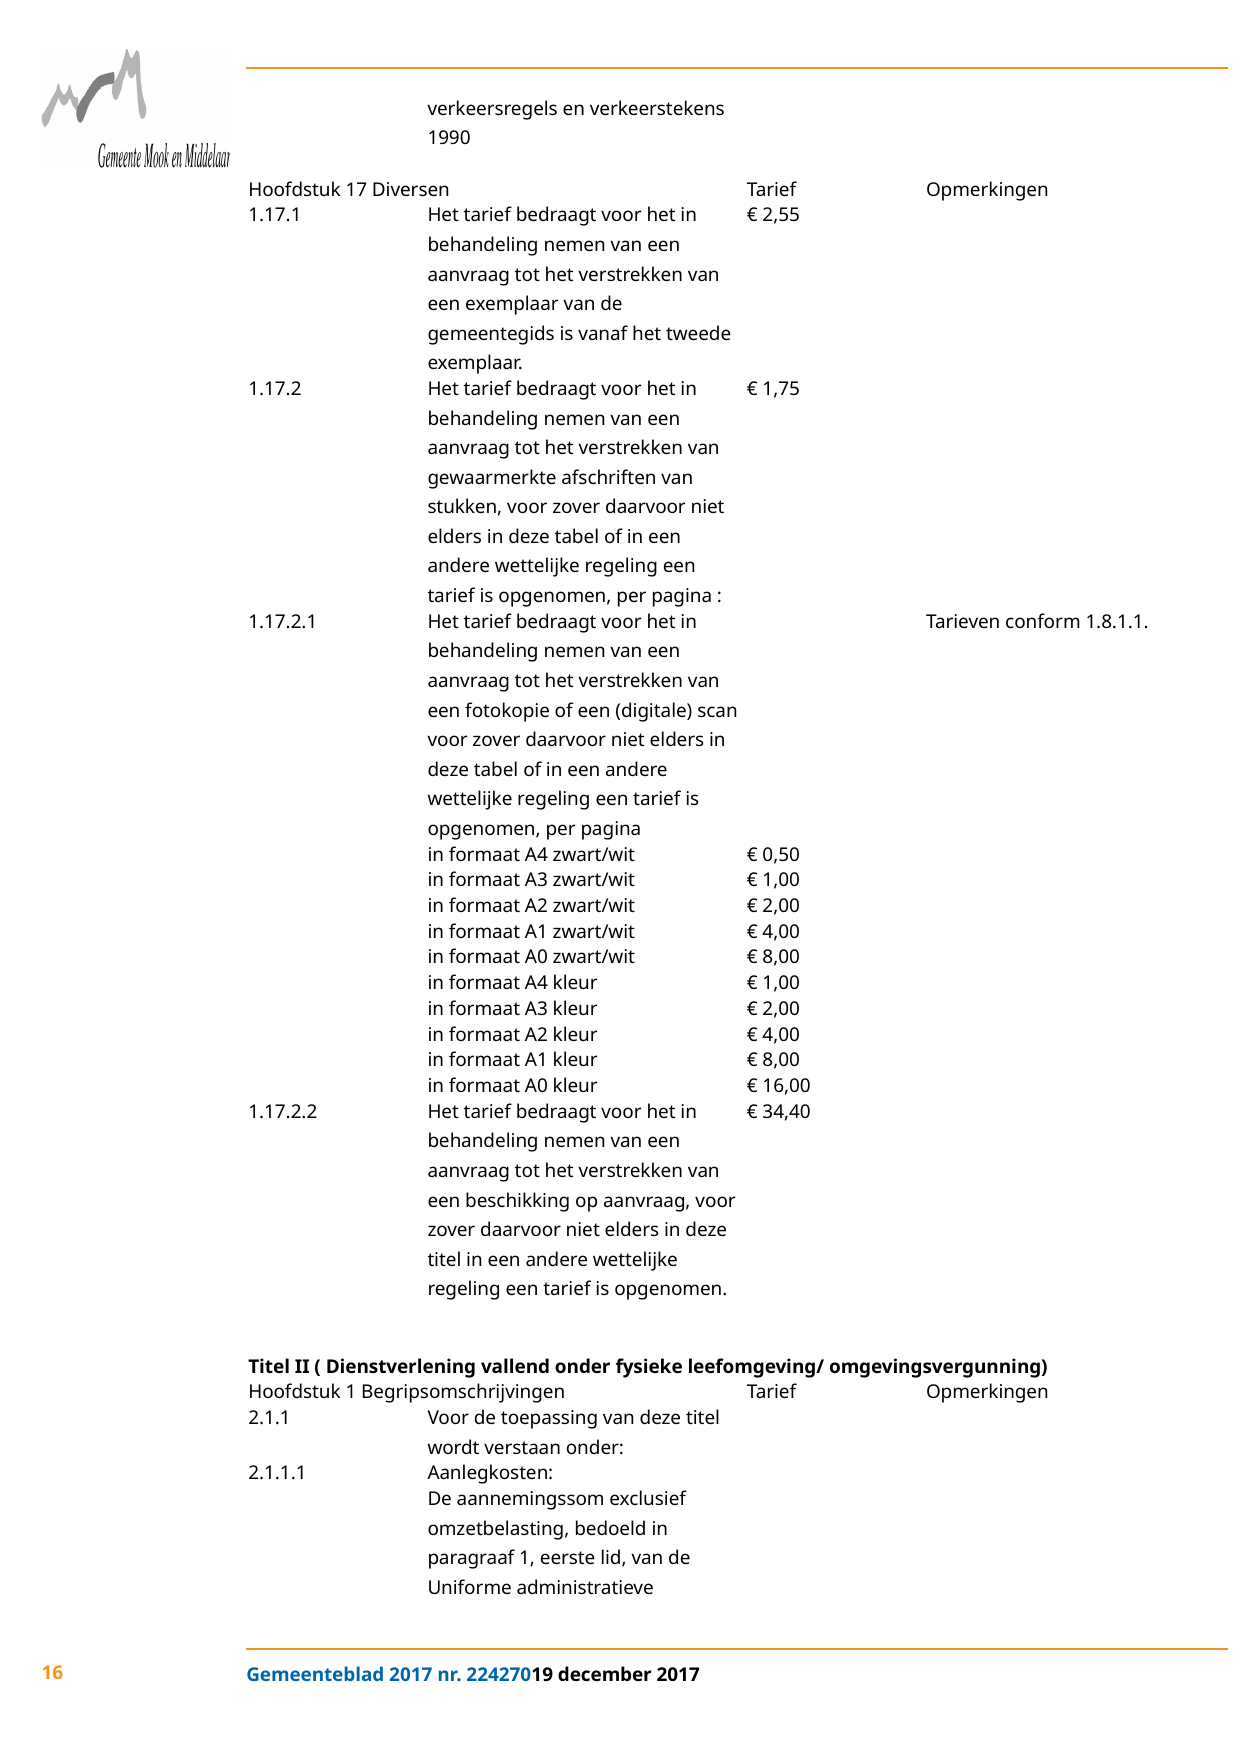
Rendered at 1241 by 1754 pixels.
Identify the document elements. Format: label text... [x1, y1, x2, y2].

table_cell Voor de toepassing van deze titel wordt verstaan onder: [427, 1404, 747, 1459]
table_cell [747, 1301, 926, 1327]
table_cell [747, 150, 926, 176]
table_cell € 16,00 [747, 1073, 926, 1098]
table_cell [747, 1327, 926, 1353]
table_cell 1.17.2.1 [248, 608, 427, 841]
table_cell [747, 1460, 926, 1485]
table_cell [926, 1327, 1152, 1353]
table_cell € 34,40 [747, 1098, 926, 1301]
table_cell Opmerkingen [926, 176, 1152, 202]
table_cell Tarieven conform 1.8.1.1. [926, 608, 1152, 841]
table_cell [926, 1301, 1152, 1327]
table_cell in formaat A0 kleur [427, 1073, 747, 1098]
table_cell [747, 1485, 926, 1600]
table_cell Hoofdstuk 17 Diversen [248, 176, 747, 202]
table_cell Aanlegkosten: [427, 1460, 747, 1485]
table_cell in formaat A4 kleur [427, 970, 747, 995]
table_cell [926, 1460, 1152, 1485]
table_cell € 0,50 [747, 841, 926, 867]
table_cell [427, 1327, 747, 1353]
table_cell 1.17.2.2 [248, 1098, 427, 1301]
table_cell [926, 1098, 1152, 1301]
table_cell € 2,00 [747, 892, 926, 918]
table_cell [747, 95, 926, 150]
table_cell [427, 1301, 747, 1327]
table_cell [926, 375, 1152, 608]
table_cell Hoofdstuk 1 Begripsomschrijvingen [248, 1379, 747, 1404]
table_cell [248, 892, 427, 918]
table_cell 1.17.2 [248, 375, 427, 608]
table_cell in formaat A0 zwart/wit [427, 944, 747, 969]
table_cell [926, 918, 1152, 944]
table_cell [926, 944, 1152, 969]
table_cell [248, 841, 427, 867]
table_cell 2.1.1.1 [248, 1460, 427, 1485]
table_cell Tarief [747, 1379, 926, 1404]
table_cell verkeersregels en verkeerstekens 1990 [427, 95, 747, 150]
table_cell [427, 150, 747, 176]
table_cell in formaat A3 zwart/wit [427, 867, 747, 892]
table_cell [926, 1485, 1152, 1600]
table_cell € 8,00 [747, 944, 926, 969]
table_cell [248, 1301, 427, 1327]
table_cell [248, 1073, 427, 1098]
table_cell [747, 608, 926, 841]
table_cell [248, 918, 427, 944]
table_cell in formaat A2 zwart/wit [427, 892, 747, 918]
table_cell Het tarief bedraagt voor het in behandeling nemen van een aanvraag tot het verstrekken van een fotokopie of een (digitale) scan voor zover daarvoor niet elders in deze tabel of in een andere wettelijke regeling een tarief is opgenomen, per pagina [427, 608, 747, 841]
table_cell [248, 1327, 427, 1353]
table_cell € 2,00 [747, 995, 926, 1021]
table_cell in formaat A4 zwart/wit [427, 841, 747, 867]
table_cell [248, 944, 427, 969]
table_cell Tarief [747, 176, 926, 202]
table_cell € 4,00 [747, 1021, 926, 1047]
table_cell Het tarief bedraagt voor het in behandeling nemen van een aanvraag tot het verstrekken van gewaarmerkte afschriften van stukken, voor zover daarvoor niet elders in deze tabel of in een andere wettelijke regeling een tarief is opgenomen, per pagina : [427, 375, 747, 608]
table_cell in formaat A1 zwart/wit [427, 918, 747, 944]
table_cell € 8,00 [747, 1047, 926, 1072]
table_cell [926, 867, 1152, 892]
table_cell € 1,75 [747, 375, 926, 608]
table_cell € 4,00 [747, 918, 926, 944]
table_cell [926, 892, 1152, 918]
table_cell Opmerkingen [926, 1379, 1152, 1404]
table_cell € 2,55 [747, 202, 926, 375]
table_cell € 1,00 [747, 867, 926, 892]
table_cell [248, 95, 427, 150]
table_cell [248, 1021, 427, 1047]
table_cell [248, 867, 427, 892]
table_cell [926, 1073, 1152, 1098]
table_cell in formaat A3 kleur [427, 995, 747, 1021]
table_cell [926, 1047, 1152, 1072]
table_cell in formaat A1 kleur [427, 1047, 747, 1072]
table_cell [926, 202, 1152, 375]
table_cell [248, 1485, 427, 1600]
table_cell € 1,00 [747, 970, 926, 995]
table_cell [747, 1404, 926, 1459]
table_cell [926, 970, 1152, 995]
table_cell [248, 1047, 427, 1072]
table_cell 1.17.1 [248, 202, 427, 375]
table_cell [926, 841, 1152, 867]
picture [41, 47, 231, 172]
table_cell [926, 1021, 1152, 1047]
table_cell [248, 150, 427, 176]
table_cell Het tarief bedraagt voor het in behandeling nemen van een aanvraag tot het verstrekken van een exemplaar van de gemeentegids is vanaf het tweede exemplaar. [427, 202, 747, 375]
table_cell Titel II ( Dienstverlening vallend onder fysieke leefomgeving/ omgevingsvergunning) [248, 1353, 1152, 1378]
table_cell [248, 995, 427, 1021]
table_cell [248, 970, 427, 995]
table_cell in formaat A2 kleur [427, 1021, 747, 1047]
table_cell De aannemingssom exclusief omzetbelasting, bedoeld in paragraaf 1, eerste lid, van de Uniforme administratieve [427, 1485, 747, 1600]
table_cell [926, 150, 1152, 176]
table_cell Het tarief bedraagt voor het in behandeling nemen van een aanvraag tot het verstrekken van een beschikking op aanvraag, voor zover daarvoor niet elders in deze titel in een andere wettelijke regeling een tarief is opgenomen. [427, 1098, 747, 1301]
table_cell [926, 1404, 1152, 1459]
table_cell [926, 95, 1152, 150]
table_cell [926, 995, 1152, 1021]
table_cell 2.1.1 [248, 1404, 427, 1459]
